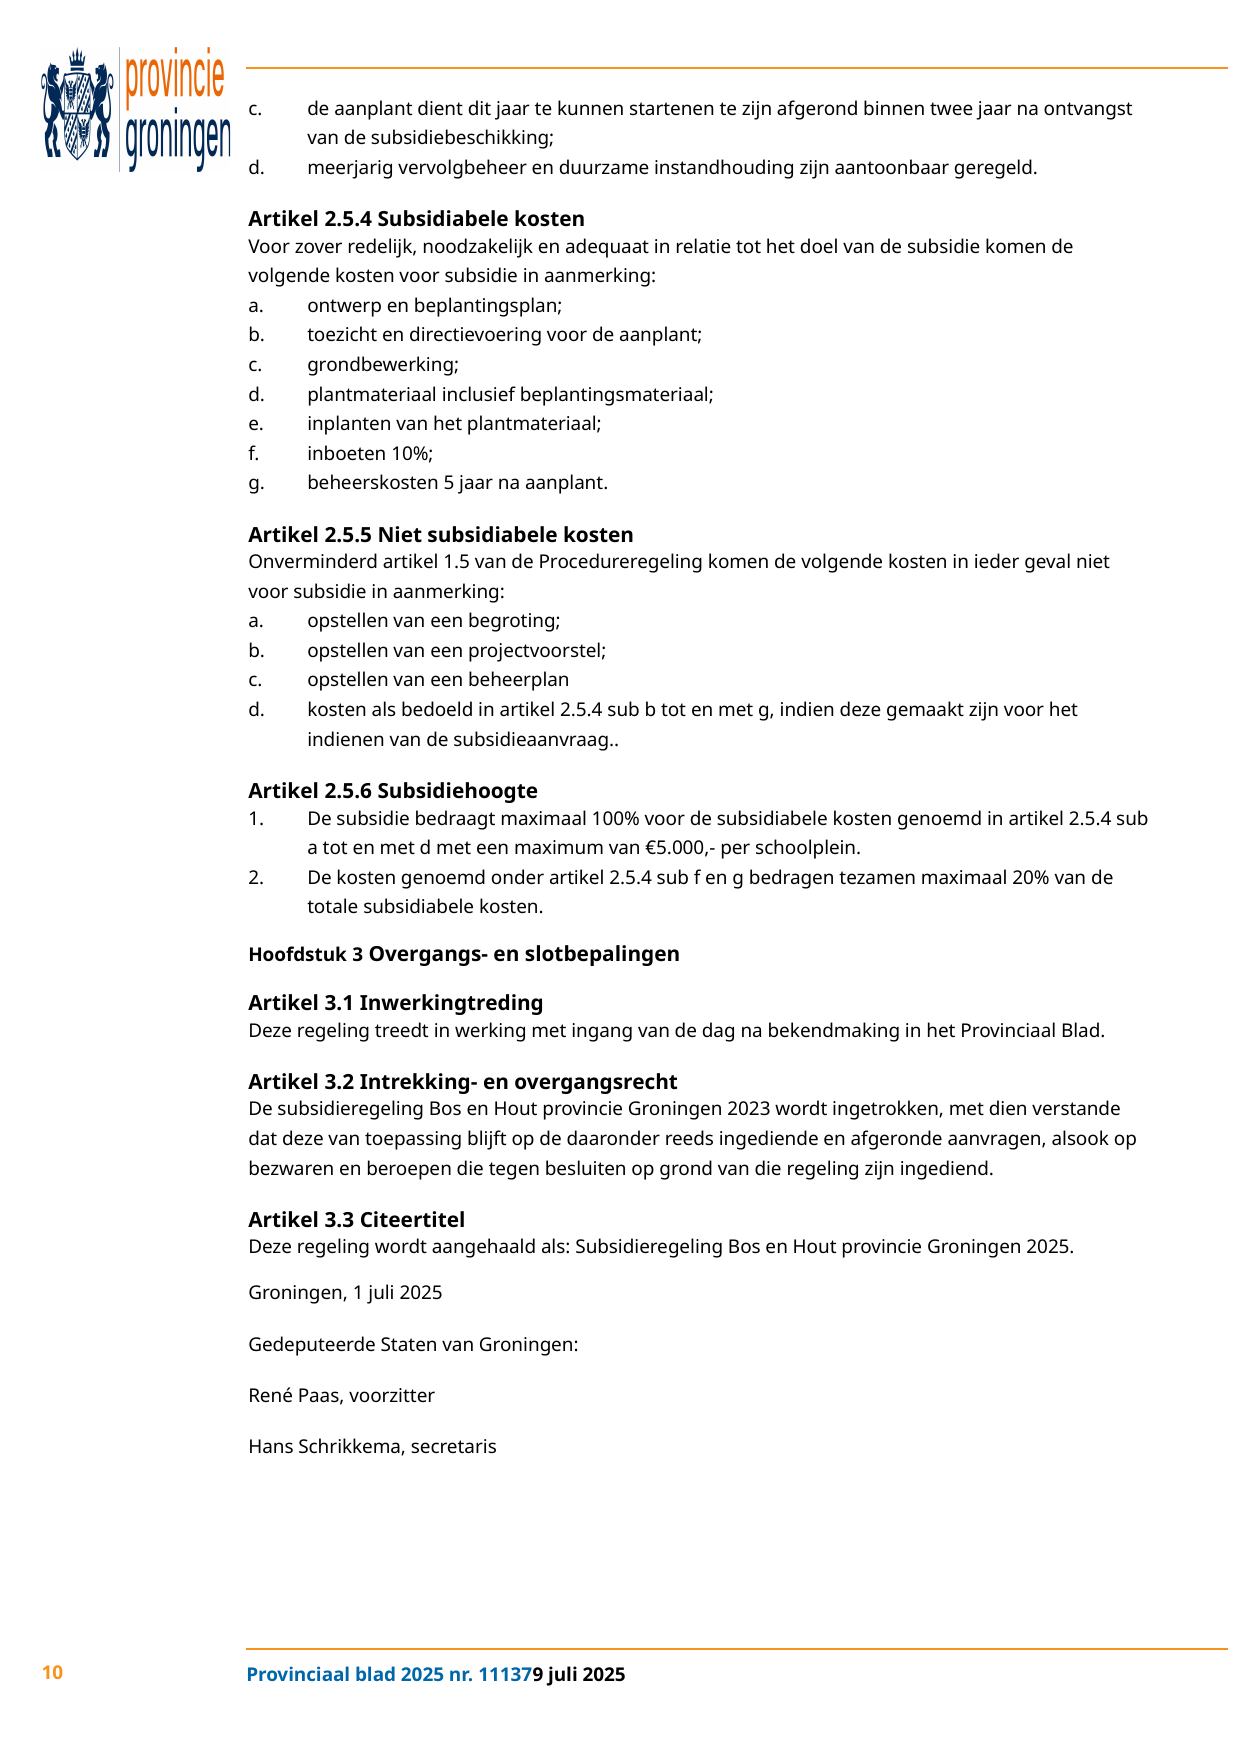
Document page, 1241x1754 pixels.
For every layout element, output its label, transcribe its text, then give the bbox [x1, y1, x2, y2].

list inboeten 10%; [248, 440, 1152, 466]
text René Paas, voorzitter [248, 1382, 1152, 1408]
text Hoofdstuk 3 Overgangs- en slotbepalingen [248, 939, 1152, 967]
list de aanplant dient dit jaar te kunnen startenen te zijn afgerond binnen twee jaar na ontvangst van de subsidiebeschikking; [248, 95, 1152, 150]
list De kosten genoemd onder artikel 2.5.4 sub f en g bedragen tezamen maximaal 20% van de totale subsidiabele kosten. [248, 864, 1152, 919]
text Artikel 3.1 Inwerkingtreding [248, 988, 1152, 1017]
list beheerskosten 5 jaar na aanplant. [248, 469, 1152, 495]
list inplanten van het plantmateriaal; [248, 410, 1152, 436]
text Artikel 3.3 Citeertitel [248, 1205, 1152, 1234]
picture [41, 47, 231, 172]
text Groningen, 1 juli 2025 [248, 1279, 1152, 1305]
list grondbewerking; [248, 351, 1152, 377]
list meerjarig vervolgbeheer en duurzame instandhouding zijn aantoonbaar geregeld. [248, 154, 1152, 180]
list plantmateriaal inclusief beplantingsmateriaal; [248, 381, 1152, 406]
text Artikel 2.5.6 Subsidiehoogte [248, 776, 1152, 805]
list toezicht en directievoering voor de aanplant; [248, 322, 1152, 347]
list opstellen van een projectvoorstel; [248, 637, 1152, 663]
text Deze regeling wordt aangehaald als: Subsidieregeling Bos en Hout provincie Groningen 2025. [248, 1234, 1152, 1259]
text Gedeputeerde Staten van Groningen: [248, 1331, 1152, 1356]
text Artikel 2.5.4 Subsidiabele kosten [248, 204, 1152, 233]
text Onverminderd artikel 1.5 van de Procedureregeling komen de volgende kosten in ieder geval niet voor subsidie in aanmerking: [248, 548, 1152, 604]
text De subsidieregeling Bos en Hout provincie Groningen 2023 wordt ingetrokken, met dien verstande dat deze van toepassing blijft op de daaronder reeds ingediende en afgeronde aanvragen, alsook op bezwaren en beroepen die tegen besluiten op grond van die regeling zijn ingediend. [248, 1096, 1152, 1181]
list opstellen van een begroting; [248, 607, 1152, 633]
list ontwerp en beplantingsplan; [248, 292, 1152, 318]
text Artikel 3.2 Intrekking- en overgangsrecht [248, 1067, 1152, 1096]
text Voor zover redelijk, noodzakelijk en adequaat in relatie tot het doel van de subsidie komen de volgende kosten voor subsidie in aanmerking: [248, 233, 1152, 288]
text Hans Schrikkema, secretaris [248, 1434, 1152, 1459]
text Deze regeling treedt in werking met ingang van de dag na bekendmaking in het Provinciaal Blad. [248, 1017, 1152, 1042]
list De subsidie bedraagt maximaal 100% voor de subsidiabele kosten genoemd in artikel 2.5.4 sub a tot en met d met een maximum van €5.000,- per schoolplein. [248, 805, 1152, 860]
list opstellen van een beheerplan [248, 667, 1152, 692]
text Artikel 2.5.5 Niet subsidiabele kosten [248, 520, 1152, 548]
list kosten als bedoeld in artikel 2.5.4 sub b tot en met g, indien deze gemaakt zijn voor het indienen van de subsidieaanvraag.. [248, 696, 1152, 752]
